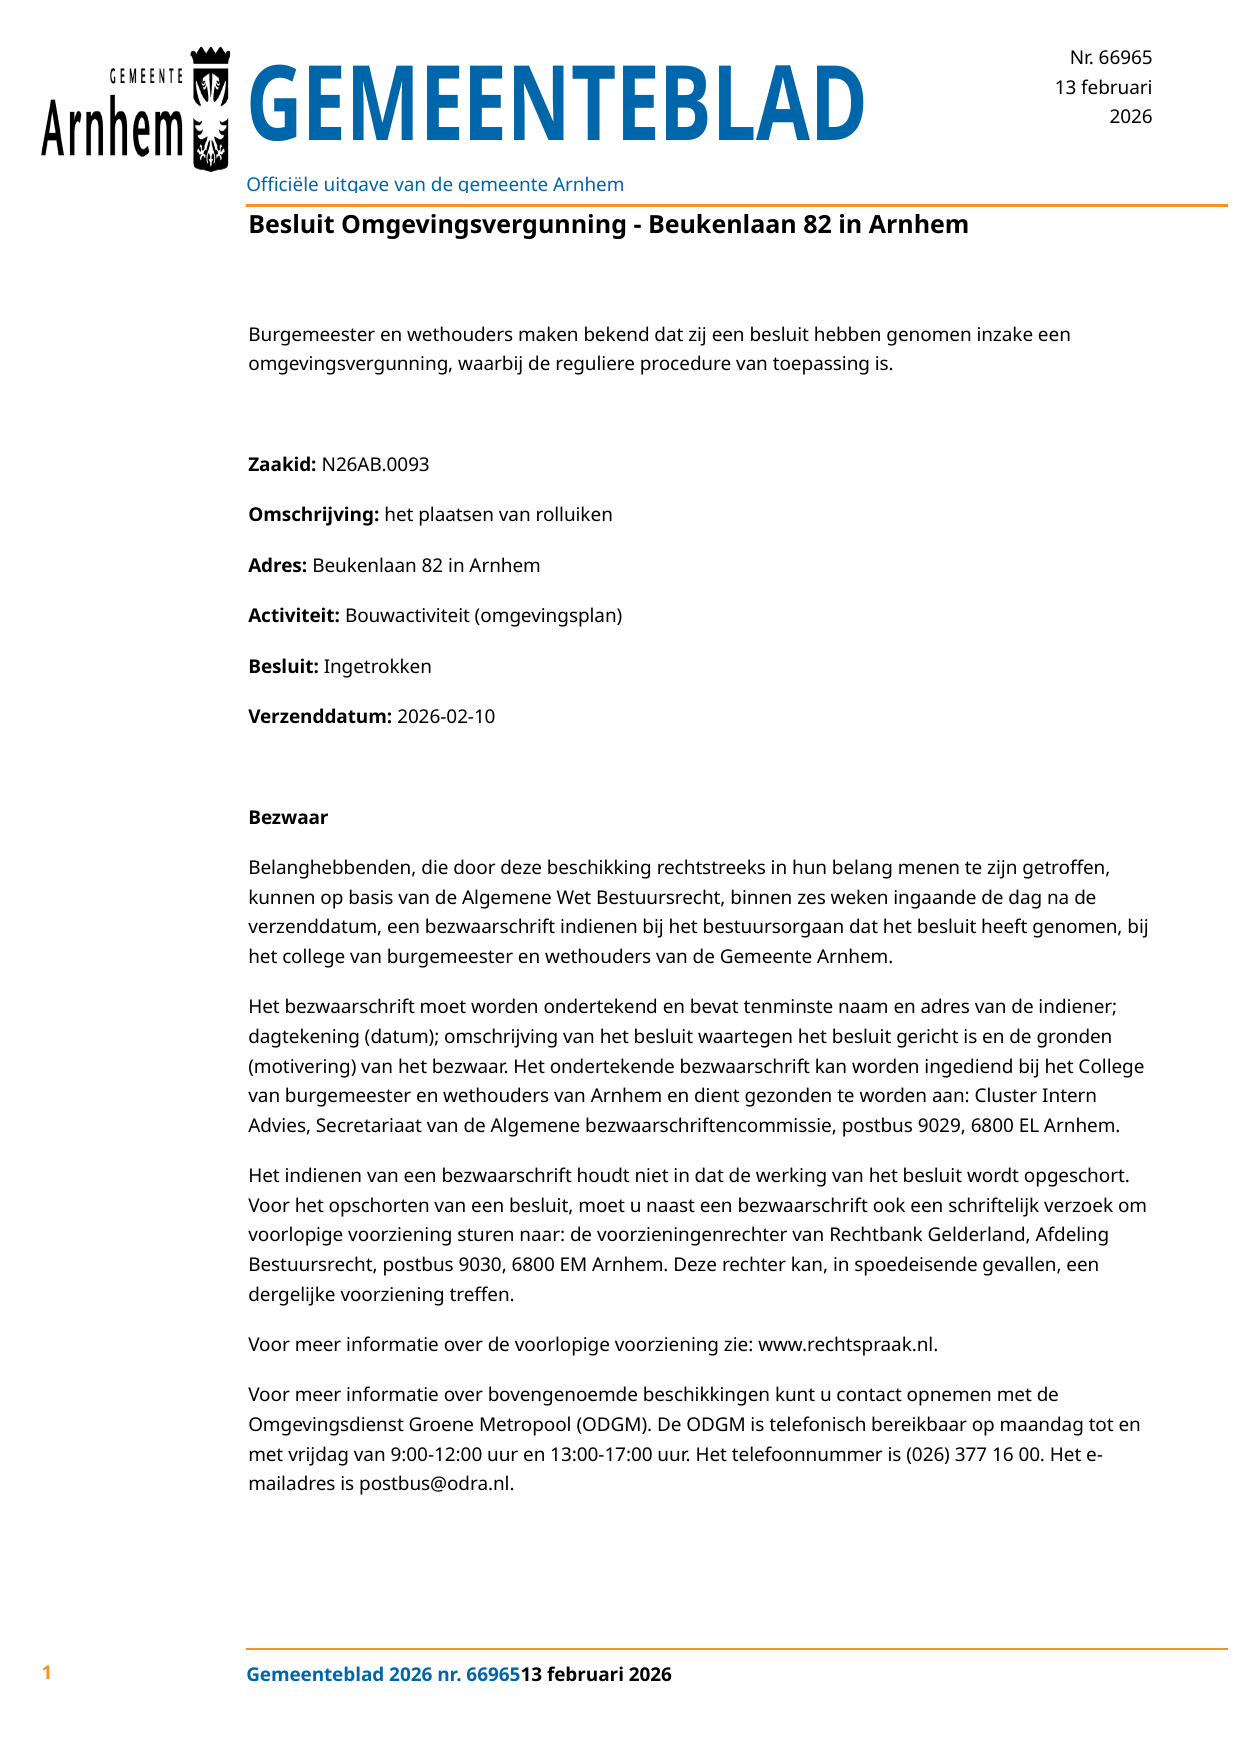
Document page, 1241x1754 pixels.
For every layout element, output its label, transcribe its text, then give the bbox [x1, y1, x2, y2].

text Bezwaar [248, 804, 1152, 830]
text Het bezwaarschrift moet worden ondertekend en bevat tenminste naam en adres van de indiener; dagtekening (datum); omschrijving van het besluit waartegen het besluit gericht is en de gronden (motivering) van het bezwaar. Het ondertekende bezwaarschrift kan worden ingediend bij het College van burgemeester en wethouders van Arnhem en dient gezonden te worden aan: Cluster Intern Advies, Secretariaat van de Algemene bezwaarschriftencommissie, postbus 9029, 6800 EL Arnhem. [248, 994, 1152, 1138]
picture [41, 47, 231, 172]
text Zaakid: N26AB.0093 [248, 451, 1152, 477]
text Voor meer informatie over de voorlopige voorziening zie: www.rechtspraak.nl. [248, 1331, 1152, 1357]
text Besluit: Ingetrokken [248, 653, 1152, 678]
text Belanghebbenden, die door deze beschikking rechtstreeks in hun belang menen te zijn getroffen, kunnen op basis van de Algemene Wet Bestuursrecht, binnen zes weken ingaande de dag na de verzenddatum, een bezwaarschrift indienen bij het bestuursorgaan dat het besluit heeft genomen, bij het college van burgemeester en wethouders van de Gemeente Arnhem. [248, 854, 1152, 969]
text Voor meer informatie over bovengenoemde beschikkingen kunt u contact opnemen met de Omgevingsdienst Groene Metropool (ODGM). De ODGM is telefonisch bereikbaar op maandag tot en met vrijdag van 9:00-12:00 uur en 13:00-17:00 uur. Het telefoonnummer is (026) 377 16 00. Het e-mailadres is postbus@odra.nl. [248, 1382, 1152, 1496]
text Activiteit: Bouwactiviteit (omgevingsplan) [248, 602, 1152, 628]
text Verzenddatum: 2026-02-10 [248, 703, 1152, 729]
text Het indienen van een bezwaarschrift houdt niet in dat de werking van het besluit wordt opgeschort. Voor het opschorten van een besluit, moet u naast een bezwaarschrift ook een schriftelijk verzoek om voorlopige voorziening sturen naar: de voorzieningenrechter van Rechtbank Gelderland, Afdeling Bestuursrecht, postbus 9030, 6800 EM Arnhem. Deze rechter kan, in spoedeisende gevallen, een dergelijke voorziening treffen. [248, 1162, 1152, 1306]
text Besluit Omgevingsvergunning - Beukenlaan 82 in Arnhem [248, 207, 1152, 241]
text Omschrijving: het plaatsen van rolluiken [248, 502, 1152, 527]
text Burgemeester en wethouders maken bekend dat zij een besluit hebben genomen inzake een omgevingsvergunning, waarbij de reguliere procedure van toepassing is. [248, 321, 1152, 376]
text Adres: Beukenlaan 82 in Arnhem [248, 552, 1152, 578]
